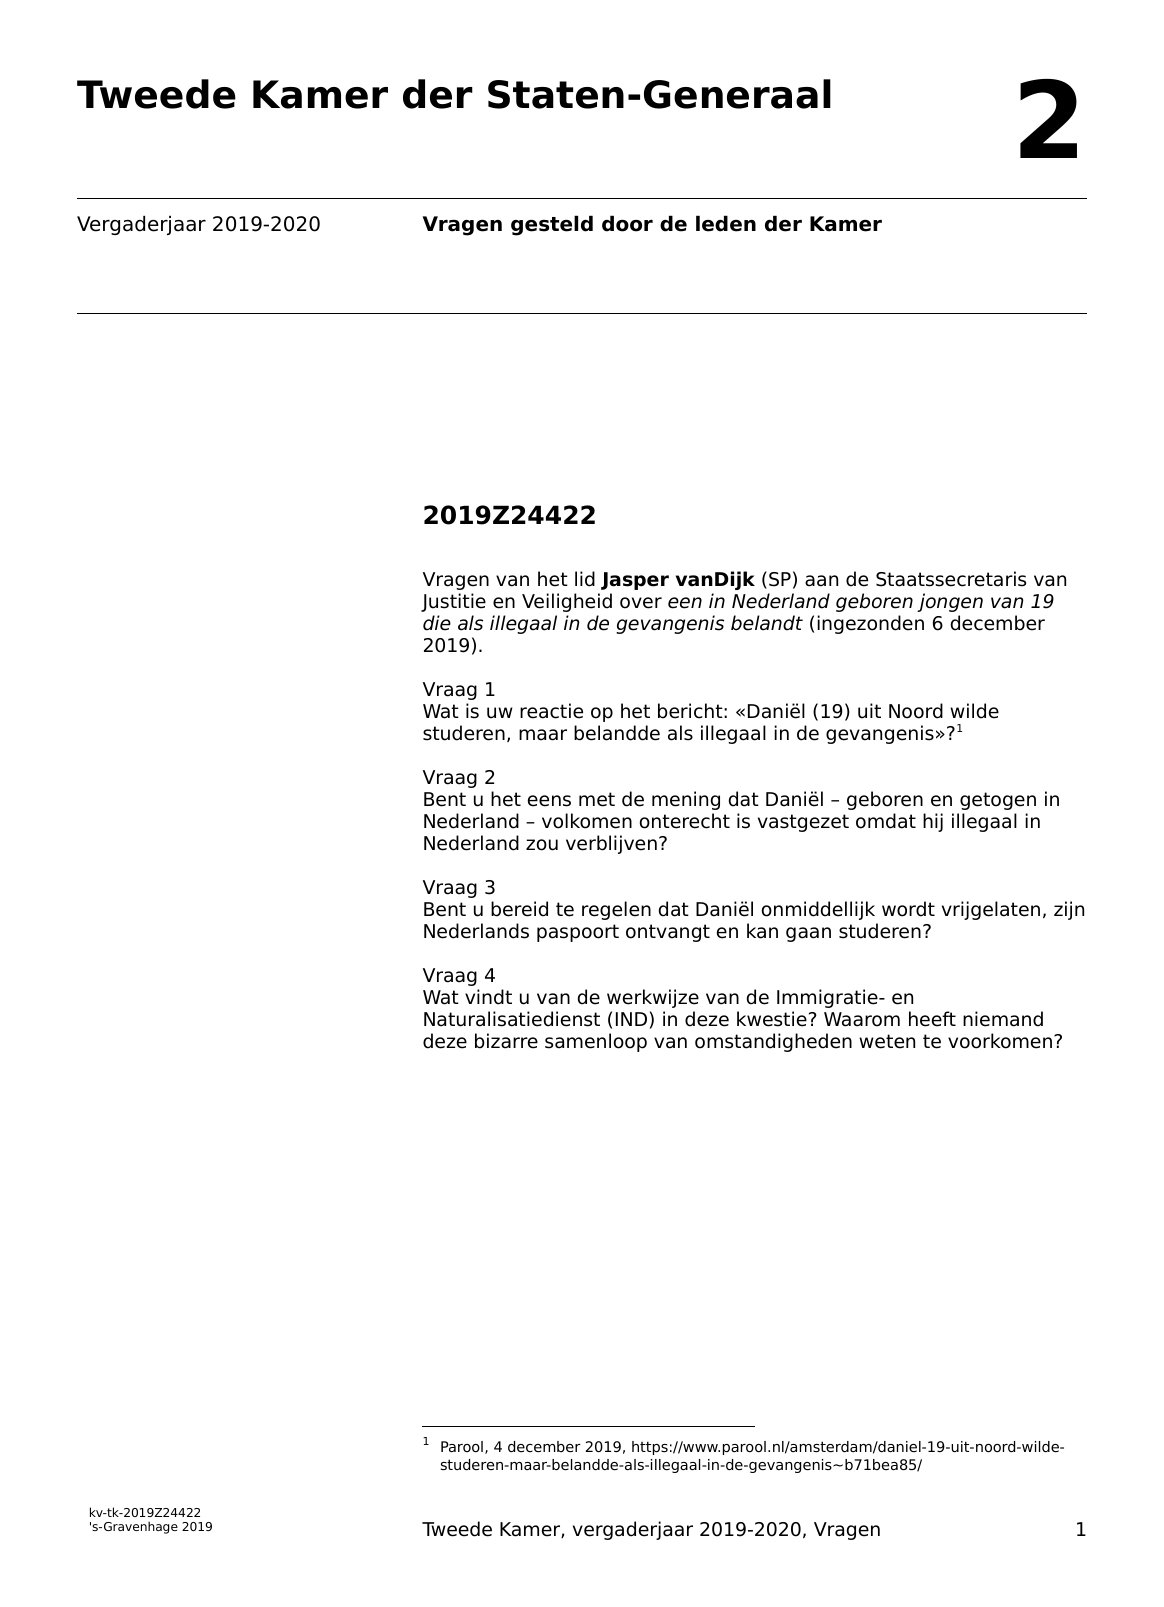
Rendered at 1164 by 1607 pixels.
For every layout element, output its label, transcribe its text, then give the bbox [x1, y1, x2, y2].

text Parool, 4 december 2019, https://www.parool.nl/amsterdam/daniel-19-uit-noord-wilde-studeren-maar-belandde-als-illegaal-in-de-gevangenis~b71bea85/ [422, 1435, 1087, 1474]
table_header Tweede Kamer der Staten-Generaal [77, 59, 886, 198]
text Bent u bereid te regelen dat Daniël onmiddellijk wordt vrijgelaten, zijn Nederlands paspoort ontvangt en kan gaan studeren? [422, 899, 1087, 943]
text kv-tk-2019Z24422 [88, 1506, 323, 1520]
text Bent u het eens met de mening dat Daniël – geboren en getogen in Nederland – volkomen onterecht is vastgezet omdat hij illegaal in Nederland zou verblijven? [422, 789, 1087, 855]
text 's-Gravenhage 2019 [88, 1520, 323, 1534]
table_cell Vergaderjaar 2019-2020 [77, 199, 422, 313]
text Vraag 3 [422, 877, 1087, 899]
text Vraag 1 [422, 679, 1087, 701]
text Vraag 2 [422, 767, 1087, 789]
text Vragen van het lid Jasper vanDijk (SP) aan de Staatssecretaris van Justitie en Veiligheid over een in Nederland geboren jongen van 19 die als illegaal in de gevangenis belandt (ingezonden 6 december 2019). [422, 569, 1087, 657]
table_header 2 [886, 59, 1087, 198]
text Wat is uw reactie op het bericht: «Daniël (19) uit Noord wilde studeren, maar belandde als illegaal in de gevangenis»? [422, 701, 1087, 745]
text Vraag 4 [422, 965, 1087, 987]
text 2019Z24422 [422, 501, 1087, 531]
text Wat vindt u van de werkwijze van de Immigratie- en Naturalisatiedienst (IND) in deze kwestie? Waarom heeft niemand deze bizarre samenloop van omstandigheden weten te voorkomen? [422, 987, 1087, 1053]
table_cell Vragen gesteld door de leden der Kamer [422, 199, 1087, 313]
